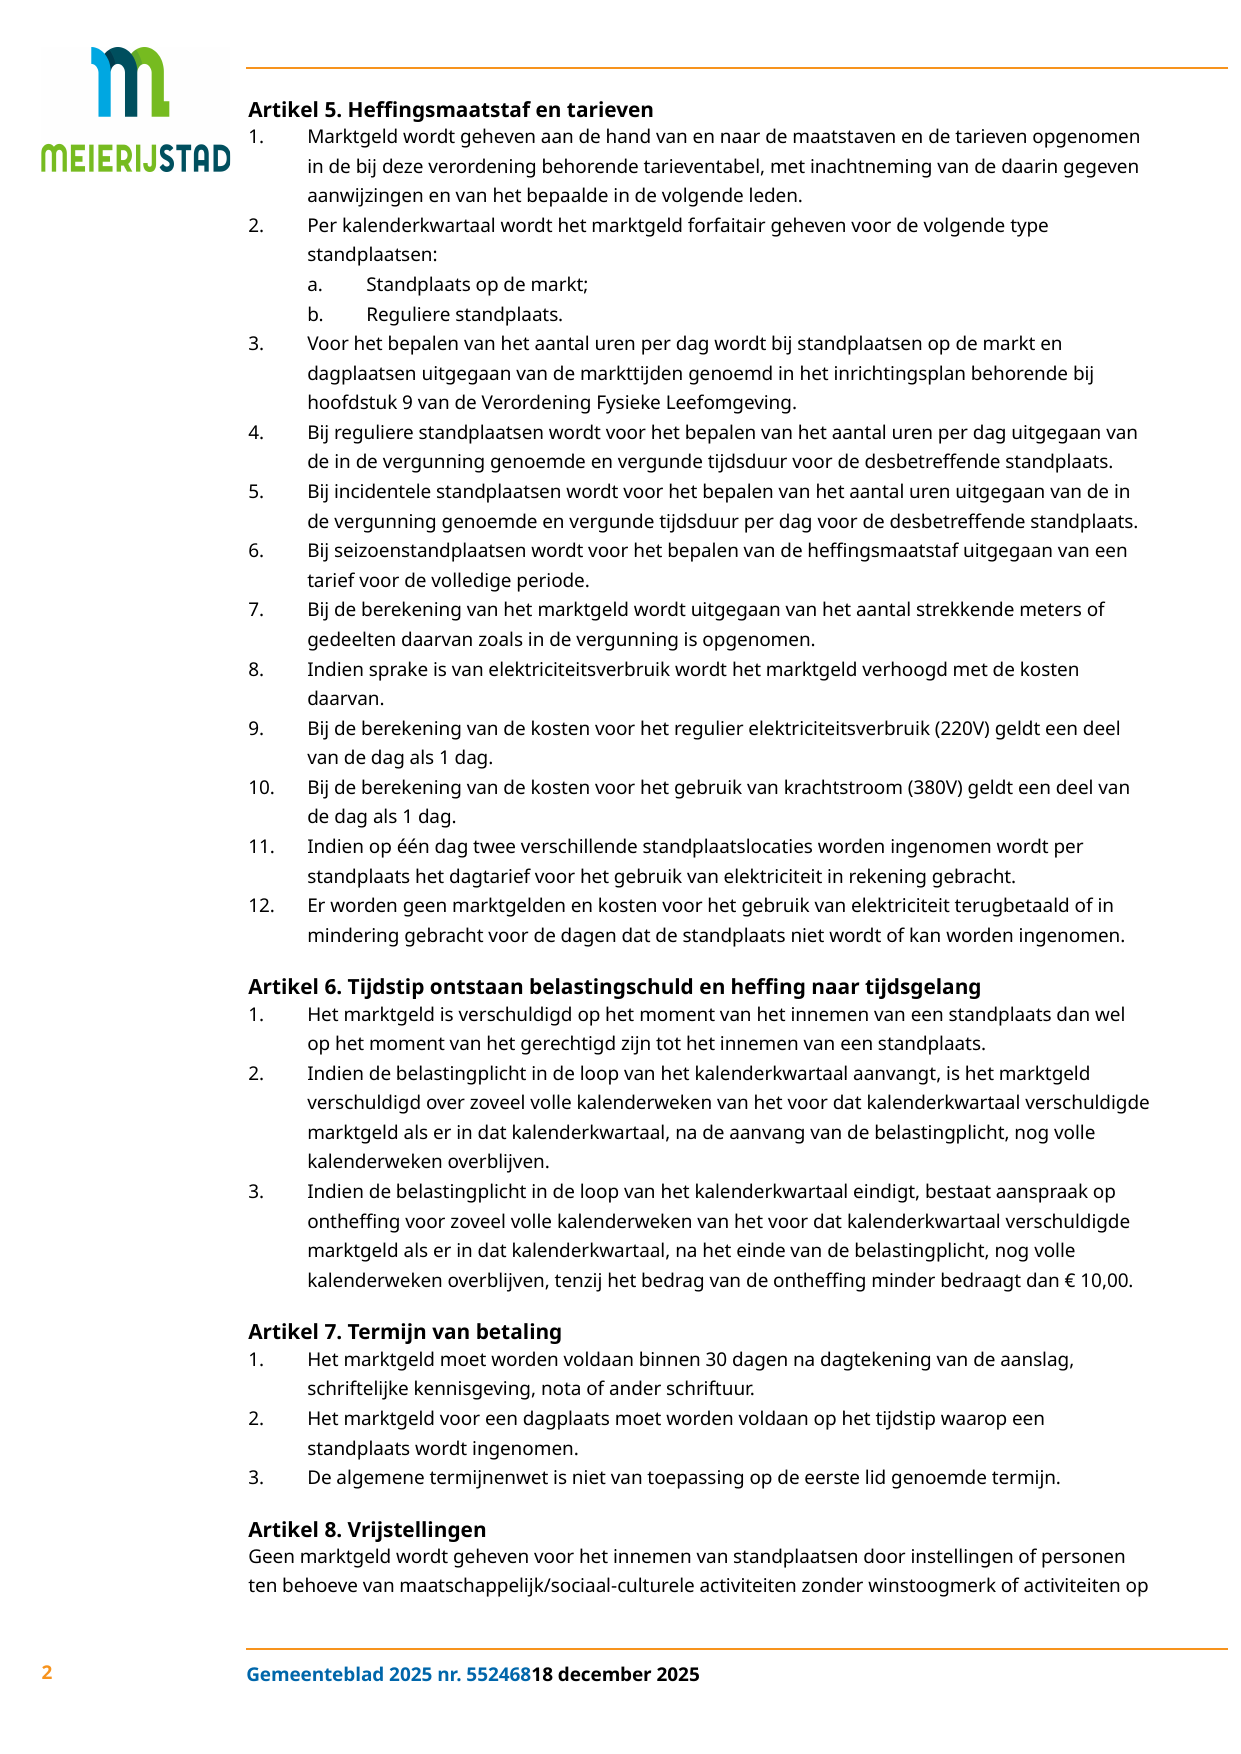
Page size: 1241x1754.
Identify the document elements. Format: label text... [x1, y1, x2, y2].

list Indien sprake is van elektriciteitsverbruik wordt het marktgeld verhoogd met de kosten daarvan. [248, 656, 1152, 711]
list Het marktgeld is verschuldigd op het moment van het innemen van een standplaats dan wel op het moment van het gerechtigd zijn tot het innemen van een standplaats. [248, 1001, 1152, 1056]
list Reguliere standplaats. [307, 301, 1152, 326]
list Bij de berekening van de kosten voor het gebruik van krachtstroom (380V) geldt een deel van de dag als 1 dag. [248, 774, 1152, 829]
list Voor het bepalen van het aantal uren per dag wordt bij standplaatsen op de markt en dagplaatsen uitgegaan van de markttijden genoemd in het inrichtingsplan behorende bij hoofdstuk 9 van de Verordening Fysieke Leefomgeving. [248, 330, 1152, 415]
list Indien op één dag twee verschillende standplaatslocaties worden ingenomen wordt per standplaats het dagtarief voor het gebruik van elektriciteit in rekening gebracht. [248, 833, 1152, 888]
text Artikel 5. Heffingsmaatstaf en tarieven [248, 95, 1152, 123]
list Indien de belastingplicht in de loop van het kalenderkwartaal aanvangt, is het marktgeld verschuldigd over zoveel volle kalenderweken van het voor dat kalenderkwartaal verschuldigde marktgeld als er in dat kalenderkwartaal, na de aanvang van de belastingplicht, nog volle kalenderweken overblijven. [248, 1060, 1152, 1174]
list Bij incidentele standplaatsen wordt voor het bepalen van het aantal uren uitgegaan van de in de vergunning genoemde en vergunde tijdsduur per dag voor de desbetreffende standplaats. [248, 478, 1152, 533]
list Standplaats op de markt; [307, 271, 1152, 297]
text Artikel 7. Termijn van betaling [248, 1317, 1152, 1346]
list Het marktgeld moet worden voldaan binnen 30 dagen na dagtekening van de aanslag, schriftelijke kennisgeving, nota of ander schriftuur. [248, 1346, 1152, 1401]
list Indien de belastingplicht in de loop van het kalenderkwartaal eindigt, bestaat aanspraak op ontheffing voor zoveel volle kalenderweken van het voor dat kalenderkwartaal verschuldigde marktgeld als er in dat kalenderkwartaal, na het einde van de belastingplicht, nog volle kalenderweken overblijven, tenzij het bedrag van de ontheffing minder bedraagt dan € 10,00. [248, 1178, 1152, 1293]
list Het marktgeld voor een dagplaats moet worden voldaan op het tijdstip waarop een standplaats wordt ingenomen. [248, 1405, 1152, 1460]
list Marktgeld wordt geheven aan de hand van en naar de maatstaven en de tarieven opgenomen in de bij deze verordening behorende tarieventabel, met inachtneming van de daarin gegeven aanwijzingen en van het bepaalde in de volgende leden. [248, 123, 1152, 208]
picture [41, 47, 231, 172]
list Bij de berekening van de kosten voor het regulier elektriciteitsverbruik (220V) geldt een deel van de dag als 1 dag. [248, 715, 1152, 770]
list Bij de berekening van het marktgeld wordt uitgegaan van het aantal strekkende meters of gedeelten daarvan zoals in de vergunning is opgenomen. [248, 597, 1152, 652]
text Artikel 8. Vrijstellingen [248, 1515, 1152, 1543]
text Geen marktgeld wordt geheven voor het innemen van standplaatsen door instellingen of personen ten behoeve van maatschappelijk/sociaal-culturele activiteiten zonder winstoogmerk of activiteiten op [248, 1543, 1152, 1598]
list Er worden geen marktgelden en kosten voor het gebruik van elektriciteit terugbetaald of in mindering gebracht voor de dagen dat de standplaats niet wordt of kan worden ingenomen. [248, 892, 1152, 948]
list Bij reguliere standplaatsen wordt voor het bepalen van het aantal uren per dag uitgegaan van de in de vergunning genoemde en vergunde tijdsduur voor de desbetreffende standplaats. [248, 419, 1152, 474]
list Per kalenderkwartaal wordt het marktgeld forfaitair geheven voor de volgende type standplaatsen: [248, 212, 1152, 267]
list Bij seizoenstandplaatsen wordt voor het bepalen van de heffingsmaatstaf uitgegaan van een tarief voor de volledige periode. [248, 537, 1152, 593]
text Artikel 6. Tijdstip ontstaan belastingschuld en heffing naar tijdsgelang [248, 972, 1152, 1001]
list De algemene termijnenwet is niet van toepassing op de eerste lid genoemde termijn. [248, 1464, 1152, 1490]
